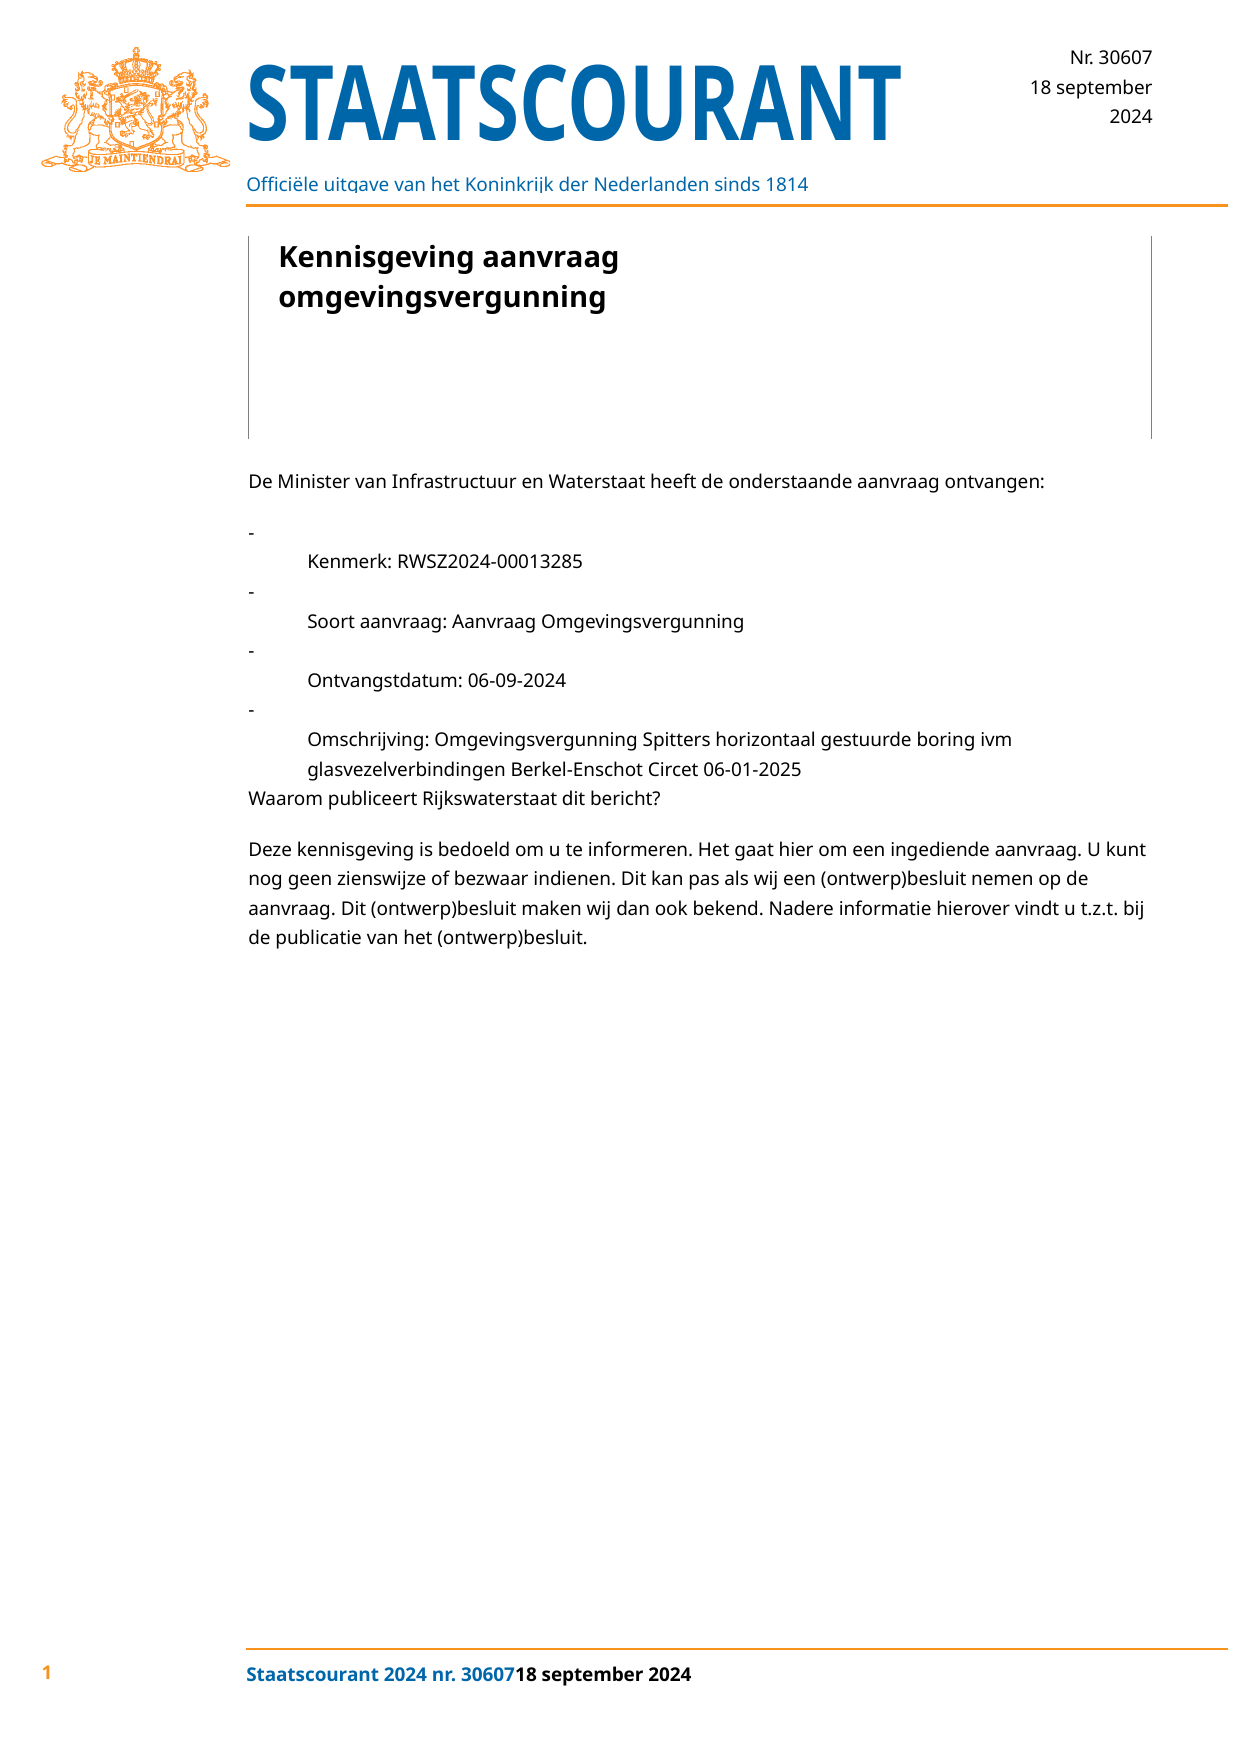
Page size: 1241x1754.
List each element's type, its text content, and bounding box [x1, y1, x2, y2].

text Deze kennisgeving is bedoeld om u te informeren. Het gaat hier om een ingediende aanvraag. U kunt nog geen zienswijze of bezwaar indienen. Dit kan pas als wij een (ontwerp)besluit nemen op de aanvraag. Dit (ontwerp)besluit maken wij dan ook bekend. Nadere informatie hierover vindt u t.z.t. bij de publicatie van het (ontwerp)besluit. [248, 836, 1152, 950]
table_header Kennisgeving aanvraag omgevingsvergunning [249, 236, 850, 439]
list Kenmerk: RWSZ2024-00013285 [248, 549, 1152, 574]
list Ontvangstdatum: 06-09-2024 [248, 667, 1152, 693]
table_header [1090, 236, 1151, 413]
table_header [850, 414, 1151, 439]
picture [912, 236, 1090, 414]
list Soort aanvraag: Aanvraag Omgevingsvergunning [248, 608, 1152, 633]
picture [41, 47, 231, 172]
table_header [850, 236, 912, 413]
text De Minister van Infrastructuur en Waterstaat heeft de onderstaande aanvraag ontvangen: [248, 469, 1152, 494]
text Waarom publiceert Rijkswaterstaat dit bericht? [248, 785, 1152, 811]
list Omschrijving: Omgevingsvergunning Spitters horizontaal gestuurde boring ivm glasvezelverbindingen Berkel-Enschot Circet 06-01-2025 [248, 726, 1152, 781]
